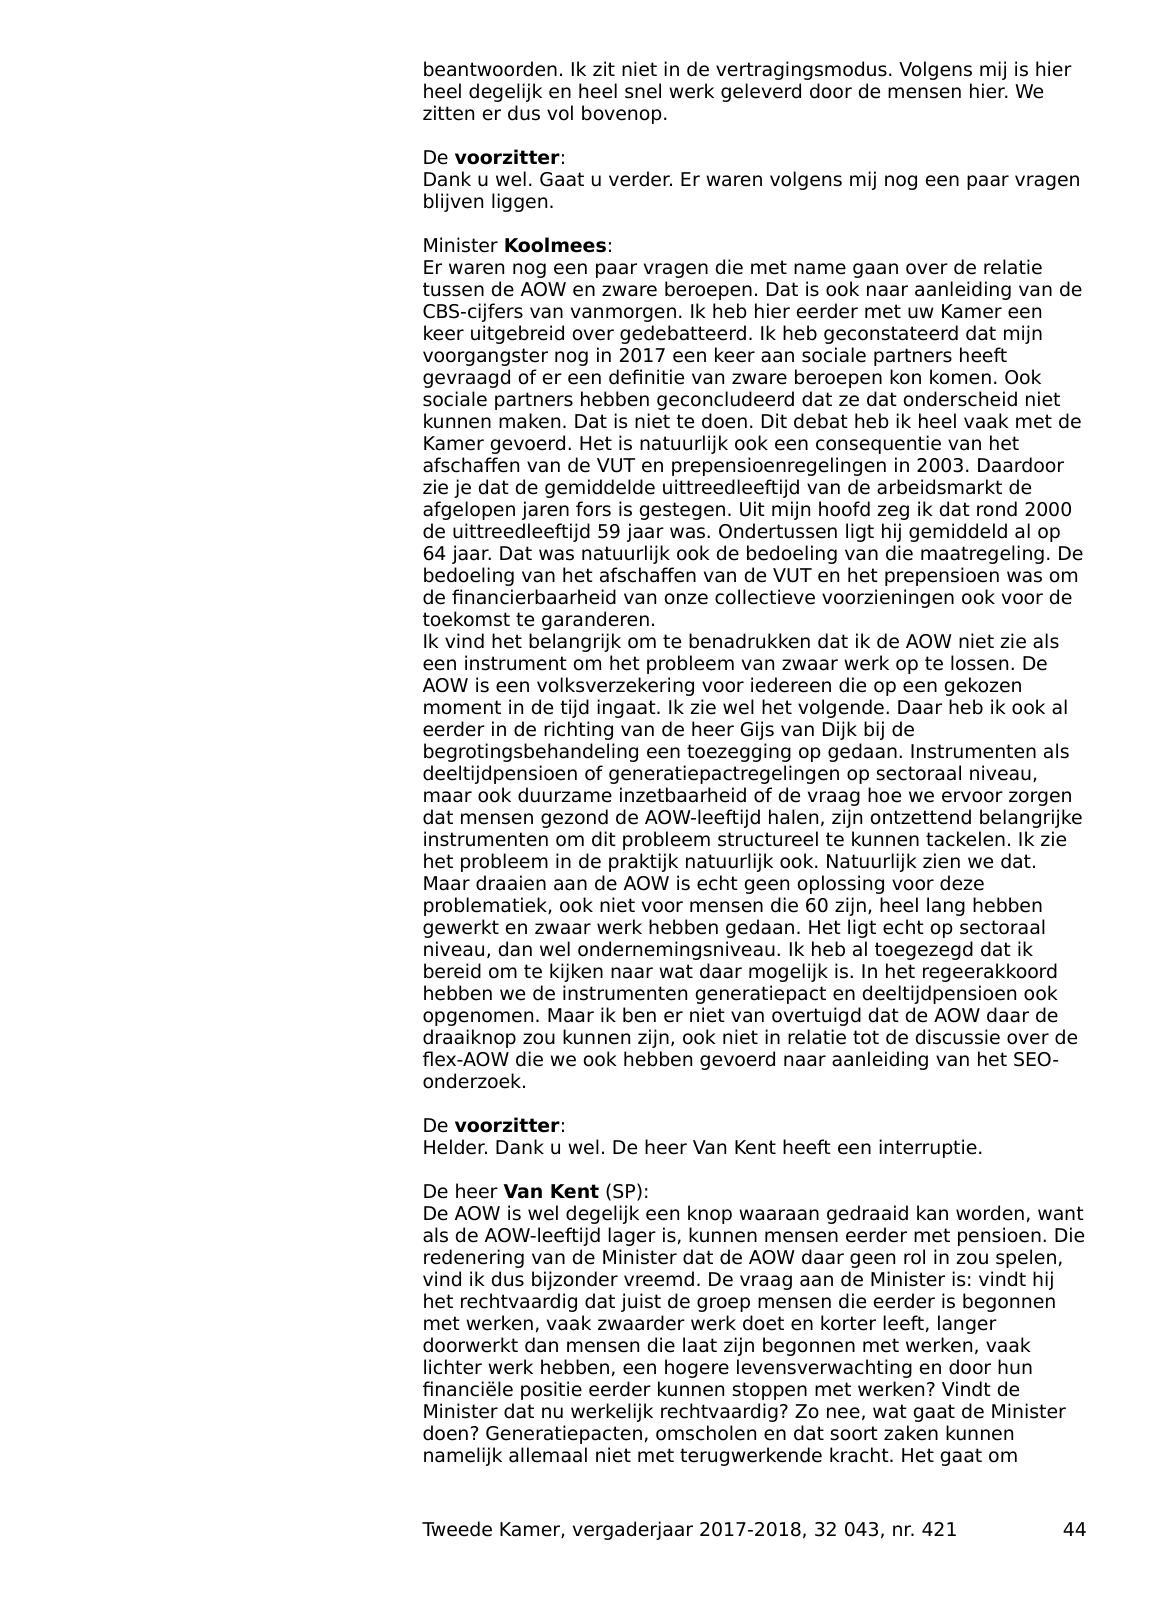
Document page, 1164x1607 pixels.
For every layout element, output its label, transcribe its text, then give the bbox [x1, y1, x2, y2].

text Er waren nog een paar vragen die met name gaan over de relatie tussen de AOW en zware beroepen. Dat is ook naar aanleiding van de CBS-cijfers van vanmorgen. Ik heb hier eerder met uw Kamer een keer uitgebreid over gedebatteerd. Ik heb geconstateerd dat mijn voorgangster nog in 2017 een keer aan sociale partners heeft gevraagd of er een definitie van zware beroepen kon komen. Ook sociale partners hebben geconcludeerd dat ze dat onderscheid niet kunnen maken. Dat is niet te doen. Dit debat heb ik heel vaak met de Kamer gevoerd. Het is natuurlijk ook een consequentie van het afschaffen van de VUT en prepensioenregelingen in 2003. Daardoor zie je dat de gemiddelde uittreedleeftijd van de arbeidsmarkt de afgelopen jaren fors is gestegen. Uit mijn hoofd zeg ik dat rond 2000 de uittreedleeftijd 59 jaar was. Ondertussen ligt hij gemiddeld al op 64 jaar. Dat was natuurlijk ook de bedoeling van die maatregeling. De bedoeling van het afschaffen van de VUT en het prepensioen was om de financierbaarheid van onze collectieve voorzieningen ook voor de toekomst te garanderen. [422, 257, 1087, 631]
text Helder. Dank u wel. De heer Van Kent heeft een interruptie. [422, 1137, 1087, 1159]
text De heer Van Kent (SP): [422, 1181, 1087, 1203]
text De voorzitter: [422, 1115, 1087, 1137]
text Minister Koolmees: [422, 235, 1087, 257]
text Dank u wel. Gaat u verder. Er waren volgens mij nog een paar vragen blijven liggen. [422, 169, 1087, 213]
text beantwoorden. Ik zit niet in de vertragingsmodus. Volgens mij is hier heel degelijk en heel snel werk geleverd door de mensen hier. We zitten er dus vol bovenop. [422, 59, 1087, 125]
text De voorzitter: [422, 147, 1087, 169]
text Ik vind het belangrijk om te benadrukken dat ik de AOW niet zie als een instrument om het probleem van zwaar werk op te lossen. De AOW is een volksverzekering voor iedereen die op een gekozen moment in de tijd ingaat. Ik zie wel het volgende. Daar heb ik ook al eerder in de richting van de heer Gijs van Dijk bij de begrotingsbehandeling een toezegging op gedaan. Instrumenten als deeltijdpensioen of generatiepactregelingen op sectoraal niveau, maar ook duurzame inzetbaarheid of de vraag hoe we ervoor zorgen dat mensen gezond de AOW-leeftijd halen, zijn ontzettend belangrijke instrumenten om dit probleem structureel te kunnen tackelen. Ik zie het probleem in de praktijk natuurlijk ook. Natuurlijk zien we dat. Maar draaien aan de AOW is echt geen oplossing voor deze problematiek, ook niet voor mensen die 60 zijn, heel lang hebben gewerkt en zwaar werk hebben gedaan. Het ligt echt op sectoraal niveau, dan wel ondernemingsniveau. Ik heb al toegezegd dat ik bereid om te kijken naar wat daar mogelijk is. In het regeerakkoord hebben we de instrumenten generatiepact en deeltijdpensioen ook opgenomen. Maar ik ben er niet van overtuigd dat de AOW daar de draaiknop zou kunnen zijn, ook niet in relatie tot de discussie over de flex-AOW die we ook hebben gevoerd naar aanleiding van het SEO-onderzoek. [422, 631, 1087, 1092]
text De AOW is wel degelijk een knop waaraan gedraaid kan worden, want als de AOW-leeftijd lager is, kunnen mensen eerder met pensioen. Die redenering van de Minister dat de AOW daar geen rol in zou spelen, vind ik dus bijzonder vreemd. De vraag aan de Minister is: vindt hij het rechtvaardig dat juist de groep mensen die eerder is begonnen met werken, vaak zwaarder werk doet en korter leeft, langer doorwerkt dan mensen die laat zijn begonnen met werken, vaak lichter werk hebben, een hogere levensverwachting en door hun financiële positie eerder kunnen stoppen met werken? Vindt de Minister dat nu werkelijk rechtvaardig? Zo nee, wat gaat de Minister doen? Generatiepacten, omscholen en dat soort zaken kunnen namelijk allemaal niet met terugwerkende kracht. Het gaat om [422, 1203, 1087, 1467]
